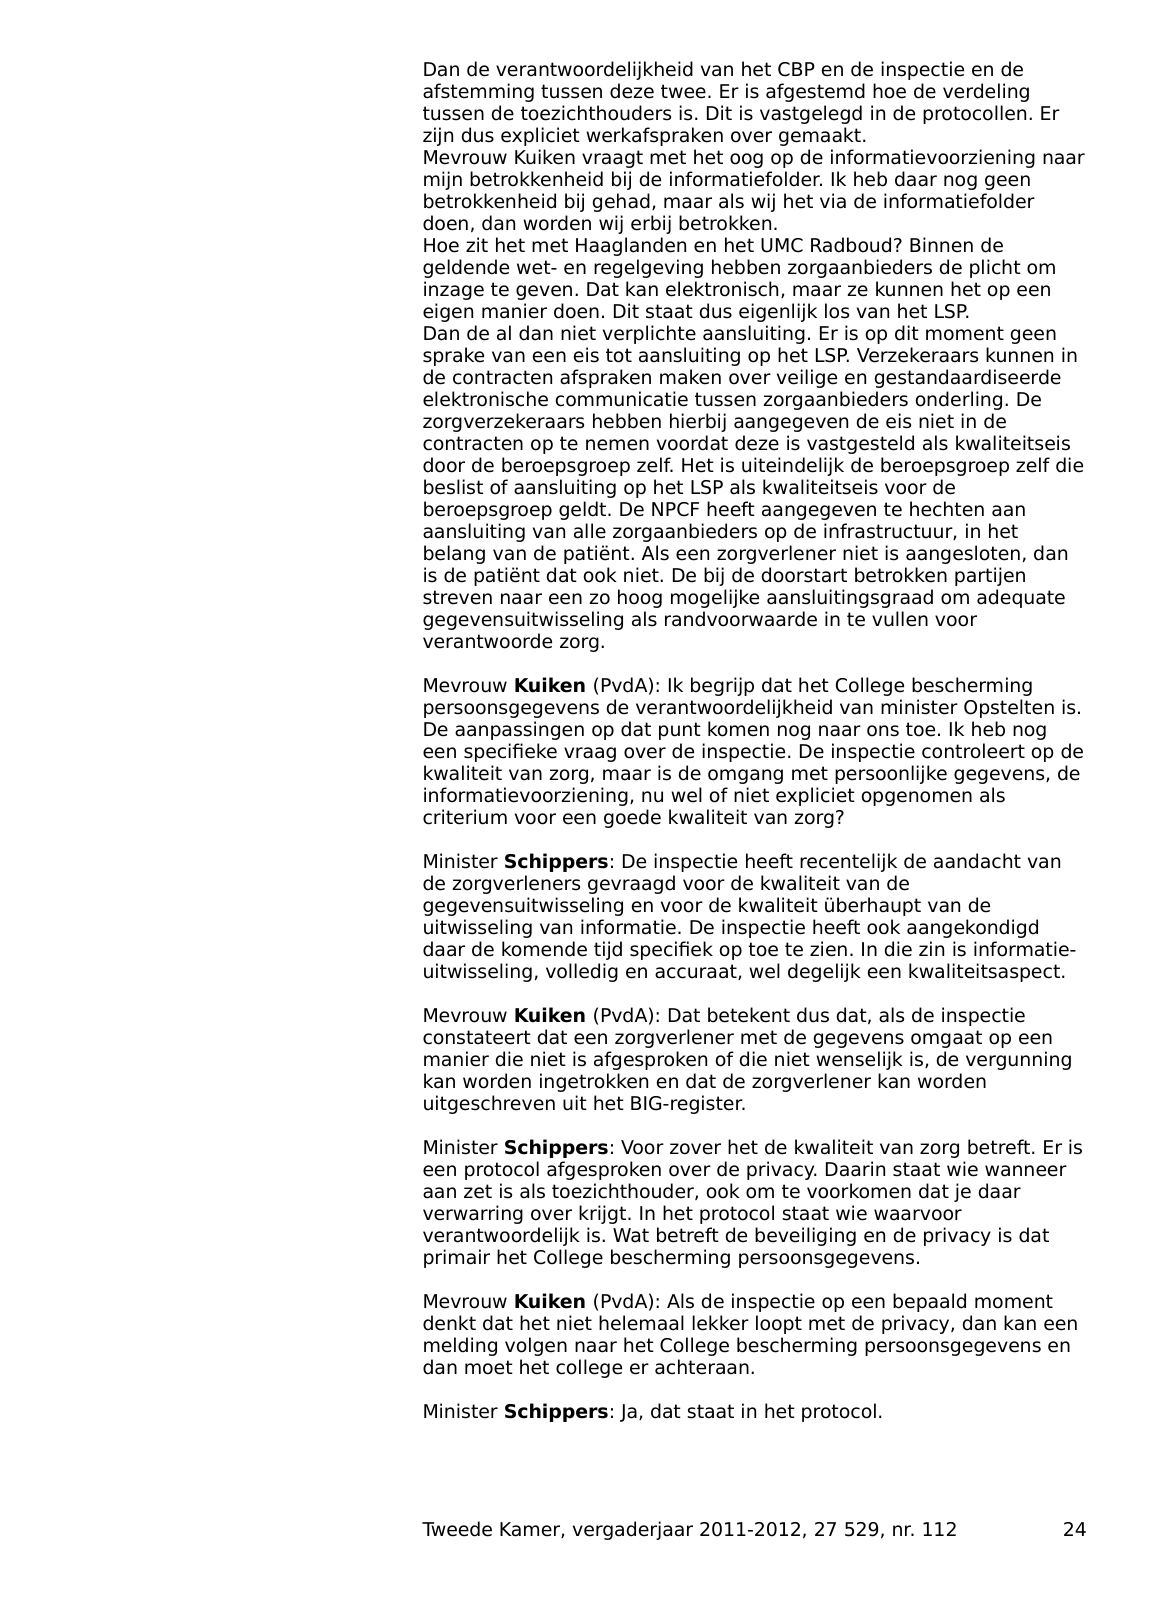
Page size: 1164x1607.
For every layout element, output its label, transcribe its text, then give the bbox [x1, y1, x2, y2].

text Mevrouw Kuiken (PvdA): Als de inspectie op een bepaald moment denkt dat het niet helemaal lekker loopt met de privacy, dan kan een melding volgen naar het College bescherming persoonsgegevens en dan moet het college er achteraan. [422, 1291, 1087, 1379]
text Mevrouw Kuiken vraagt met het oog op de informatievoorziening naar mijn betrokkenheid bij de informatiefolder. Ik heb daar nog geen betrokkenheid bij gehad, maar als wij het via de informatiefolder doen, dan worden wij erbij betrokken. [422, 147, 1087, 235]
text Minister Schippers: De inspectie heeft recentelijk de aandacht van de zorgverleners gevraagd voor de kwaliteit van de gegevensuitwisseling en voor de kwaliteit überhaupt van de uitwisseling van informatie. De inspectie heeft ook aangekondigd daar de komende tijd specifiek op toe te zien. In die zin is informatie-uitwisseling, volledig en accuraat, wel degelijk een kwaliteitsaspect. [422, 851, 1087, 983]
text Hoe zit het met Haaglanden en het UMC Radboud? Binnen de geldende wet- en regelgeving hebben zorgaanbieders de plicht om inzage te geven. Dat kan elektronisch, maar ze kunnen het op een eigen manier doen. Dit staat dus eigenlijk los van het LSP. [422, 235, 1087, 323]
text Dan de al dan niet verplichte aansluiting. Er is op dit moment geen sprake van een eis tot aansluiting op het LSP. Verzekeraars kunnen in de contracten afspraken maken over veilige en gestandaardiseerde elektronische communicatie tussen zorgaanbieders onderling. De zorgverzekeraars hebben hierbij aangegeven de eis niet in de contracten op te nemen voordat deze is vastgesteld als kwaliteitseis door de beroepsgroep zelf. Het is uiteindelijk de beroepsgroep zelf die beslist of aansluiting op het LSP als kwaliteitseis voor de beroepsgroep geldt. De NPCF heeft aangegeven te hechten aan aansluiting van alle zorgaanbieders op de infrastructuur, in het belang van de patiënt. Als een zorgverlener niet is aangesloten, dan is de patiënt dat ook niet. De bij de doorstart betrokken partijen streven naar een zo hoog mogelijke aansluitingsgraad om adequate gegevensuitwisseling als randvoorwaarde in te vullen voor verantwoorde zorg. [422, 323, 1087, 652]
text Minister Schippers: Ja, dat staat in het protocol. [422, 1401, 1087, 1423]
text Minister Schippers: Voor zover het de kwaliteit van zorg betreft. Er is een protocol afgesproken over de privacy. Daarin staat wie wanneer aan zet is als toezichthouder, ook om te voorkomen dat je daar verwarring over krijgt. In het protocol staat wie waarvoor verantwoordelijk is. Wat betreft de beveiliging en de privacy is dat primair het College bescherming persoonsgegevens. [422, 1137, 1087, 1269]
text Mevrouw Kuiken (PvdA): Dat betekent dus dat, als de inspectie constateert dat een zorgverlener met de gegevens omgaat op een manier die niet is afgesproken of die niet wenselijk is, de vergunning kan worden ingetrokken en dat de zorgverlener kan worden uitgeschreven uit het BIG-register. [422, 1005, 1087, 1115]
text Dan de verantwoordelijkheid van het CBP en de inspectie en de afstemming tussen deze twee. Er is afgestemd hoe de verdeling tussen de toezichthouders is. Dit is vastgelegd in de protocollen. Er zijn dus expliciet werkafspraken over gemaakt. [422, 59, 1087, 147]
text Mevrouw Kuiken (PvdA): Ik begrijp dat het College bescherming persoonsgegevens de verantwoordelijkheid van minister Opstelten is. De aanpassingen op dat punt komen nog naar ons toe. Ik heb nog een specifieke vraag over de inspectie. De inspectie controleert op de kwaliteit van zorg, maar is de omgang met persoonlijke gegevens, de informatievoorziening, nu wel of niet expliciet opgenomen als criterium voor een goede kwaliteit van zorg? [422, 675, 1087, 828]
